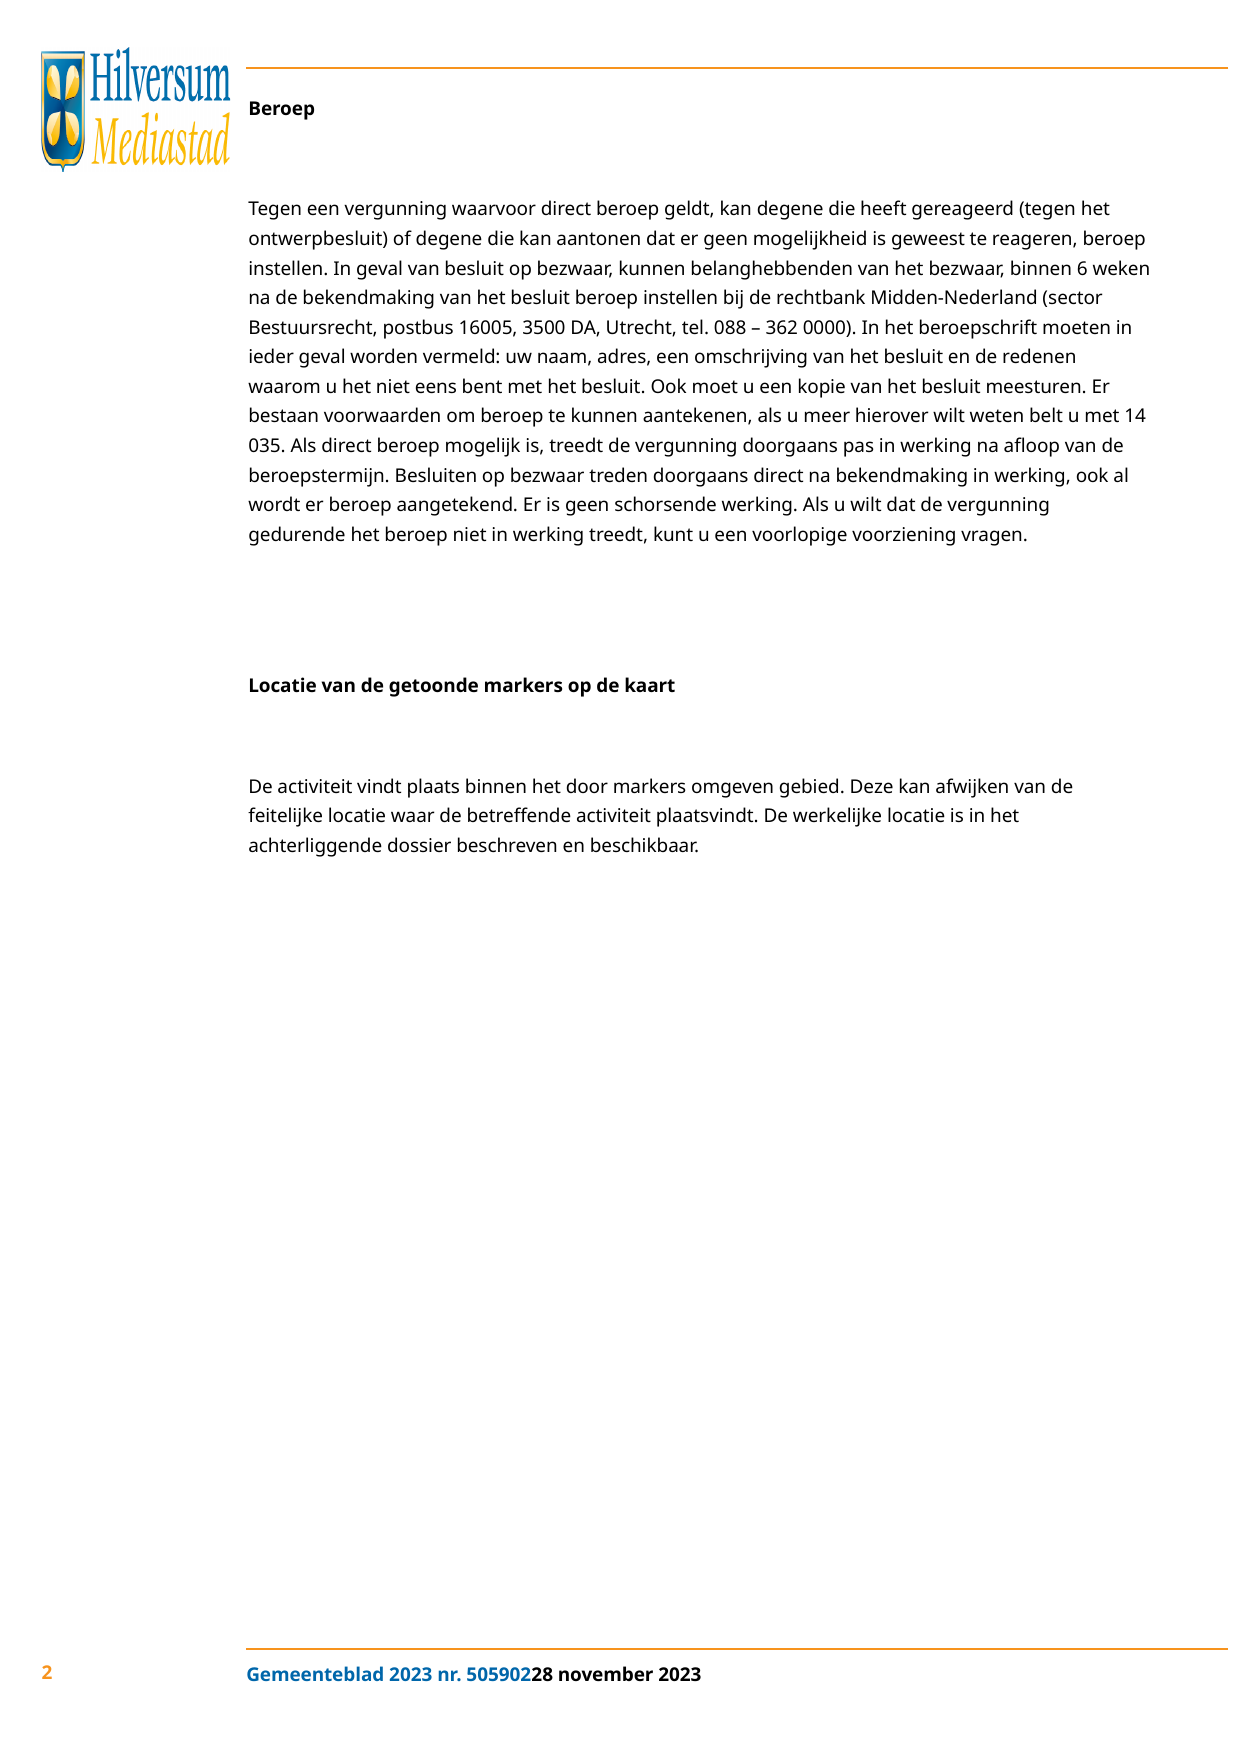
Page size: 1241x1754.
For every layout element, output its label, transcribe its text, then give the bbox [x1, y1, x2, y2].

text Locatie van de getoonde markers op de kaart [248, 672, 1152, 698]
text Beroep [248, 95, 1152, 121]
text De activiteit vindt plaats binnen het door markers omgeven gebied. Deze kan afwijken van de feitelijke locatie waar de betreffende activiteit plaatsvindt. De werkelijke locatie is in het achterliggende dossier beschreven en beschikbaar. [248, 773, 1152, 858]
text Tegen een vergunning waarvoor direct beroep geldt, kan degene die heeft gereageerd (tegen het ontwerpbesluit) of degene die kan aantonen dat er geen mogelijkheid is geweest te reageren, beroep instellen. In geval van besluit op bezwaar, kunnen belanghebbenden van het bezwaar, binnen 6 weken na de bekendmaking van het besluit beroep instellen bij de rechtbank Midden-Nederland (sector Bestuursrecht, postbus 16005, 3500 DA, Utrecht, tel. 088 – 362 0000). In het beroepschrift moeten in ieder geval worden vermeld: uw naam, adres, een omschrijving van het besluit en de redenen waarom u het niet eens bent met het besluit. Ook moet u een kopie van het besluit meesturen. Er bestaan voorwaarden om beroep te kunnen aantekenen, als u meer hierover wilt weten belt u met 14 035. Als direct beroep mogelijk is, treedt de vergunning doorgaans pas in werking na afloop van de beroepstermijn. Besluiten op bezwaar treden doorgaans direct na bekendmaking in werking, ook al wordt er beroep aangetekend. Er is geen schorsende werking. Als u wilt dat de vergunning gedurende het beroep niet in werking treedt, kunt u een voorlopige voorziening vragen. [248, 196, 1152, 547]
picture [41, 47, 231, 172]
